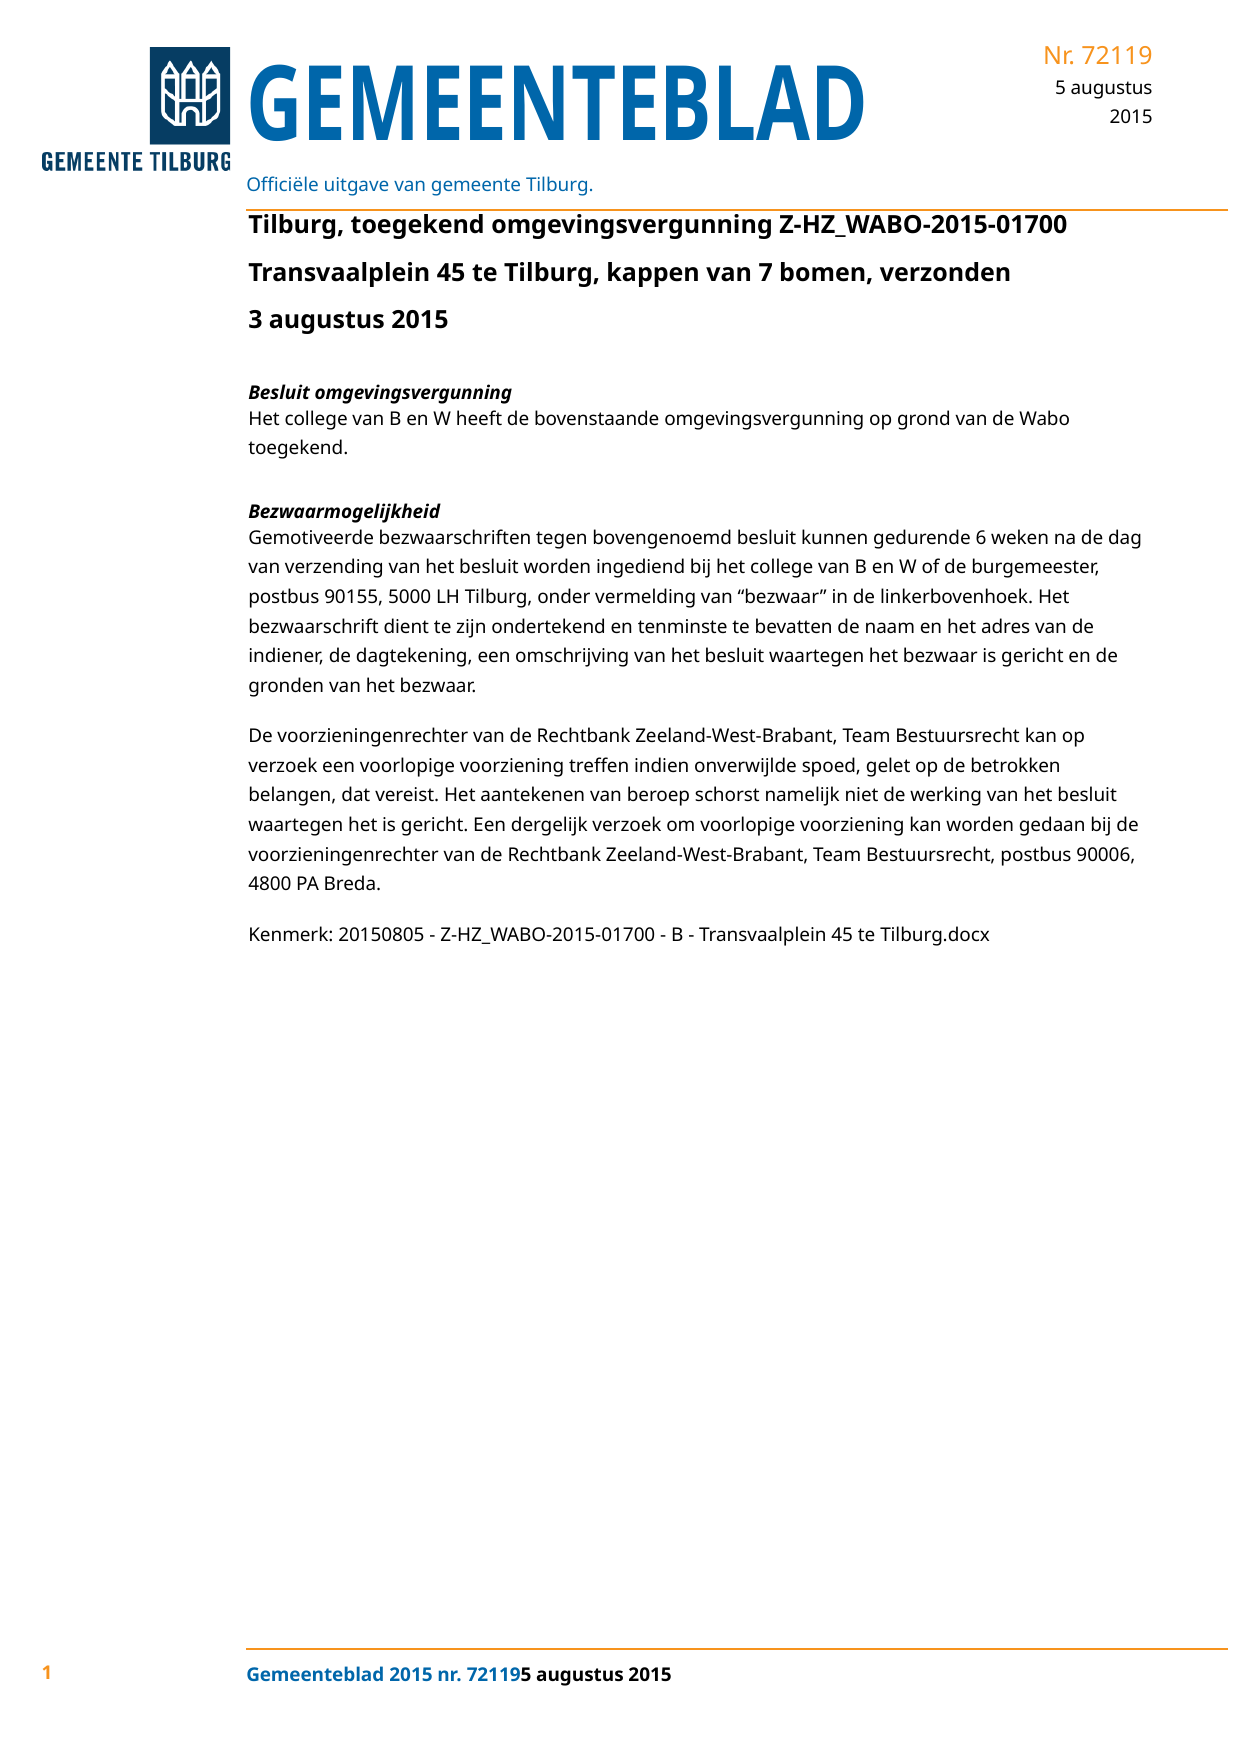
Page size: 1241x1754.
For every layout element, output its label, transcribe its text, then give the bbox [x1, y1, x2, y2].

text Bezwaarmogelijkheid [248, 498, 1152, 524]
text Tilburg, toegekend omgevingsvergunning Z-HZ_WABO-2015-01700 Transvaalplein 45 te Tilburg, kappen van 7 bomen, verzonden 3 augustus 2015 [248, 211, 1152, 336]
text De voorzieningenrechter van de Rechtbank Zeeland-West-Brabant, Team Bestuursrecht kan op verzoek een voorlopige voorziening treffen indien onverwijlde spoed, gelet op de betrokken belangen, dat vereist. Het aantekenen van beroep schorst namelijk niet de werking van het besluit waartegen het is gericht. Een dergelijk verzoek om voorlopige voorziening kan worden gedaan bij de voorzieningenrechter van de Rechtbank Zeeland-West-Brabant, Team Bestuursrecht, postbus 90006, 4800 PA Breda. [248, 722, 1152, 896]
text Besluit omgevingsvergunning [248, 379, 1152, 405]
picture [41, 47, 231, 172]
text Gemotiveerde bezwaarschriften tegen bovengenoemd besluit kunnen gedurende 6 weken na de dag van verzending van het besluit worden ingediend bij het college van B en W of de burgemeester, postbus 90155, 5000 LH Tilburg, onder vermelding van “bezwaar” in de linkerbovenhoek. Het bezwaarschrift dient te zijn ondertekend en tenminste te bevatten de naam en het adres van de indiener, de dagtekening, een omschrijving van het besluit waartegen het bezwaar is gericht en de gronden van het bezwaar. [248, 524, 1152, 698]
text Kenmerk: 20150805 - Z-HZ_WABO-2015-01700 - B - Transvaalplein 45 te Tilburg.docx [248, 921, 1152, 946]
text Het college van B en W heeft de bovenstaande omgevingsvergunning op grond van de Wabo toegekend. [248, 405, 1152, 460]
